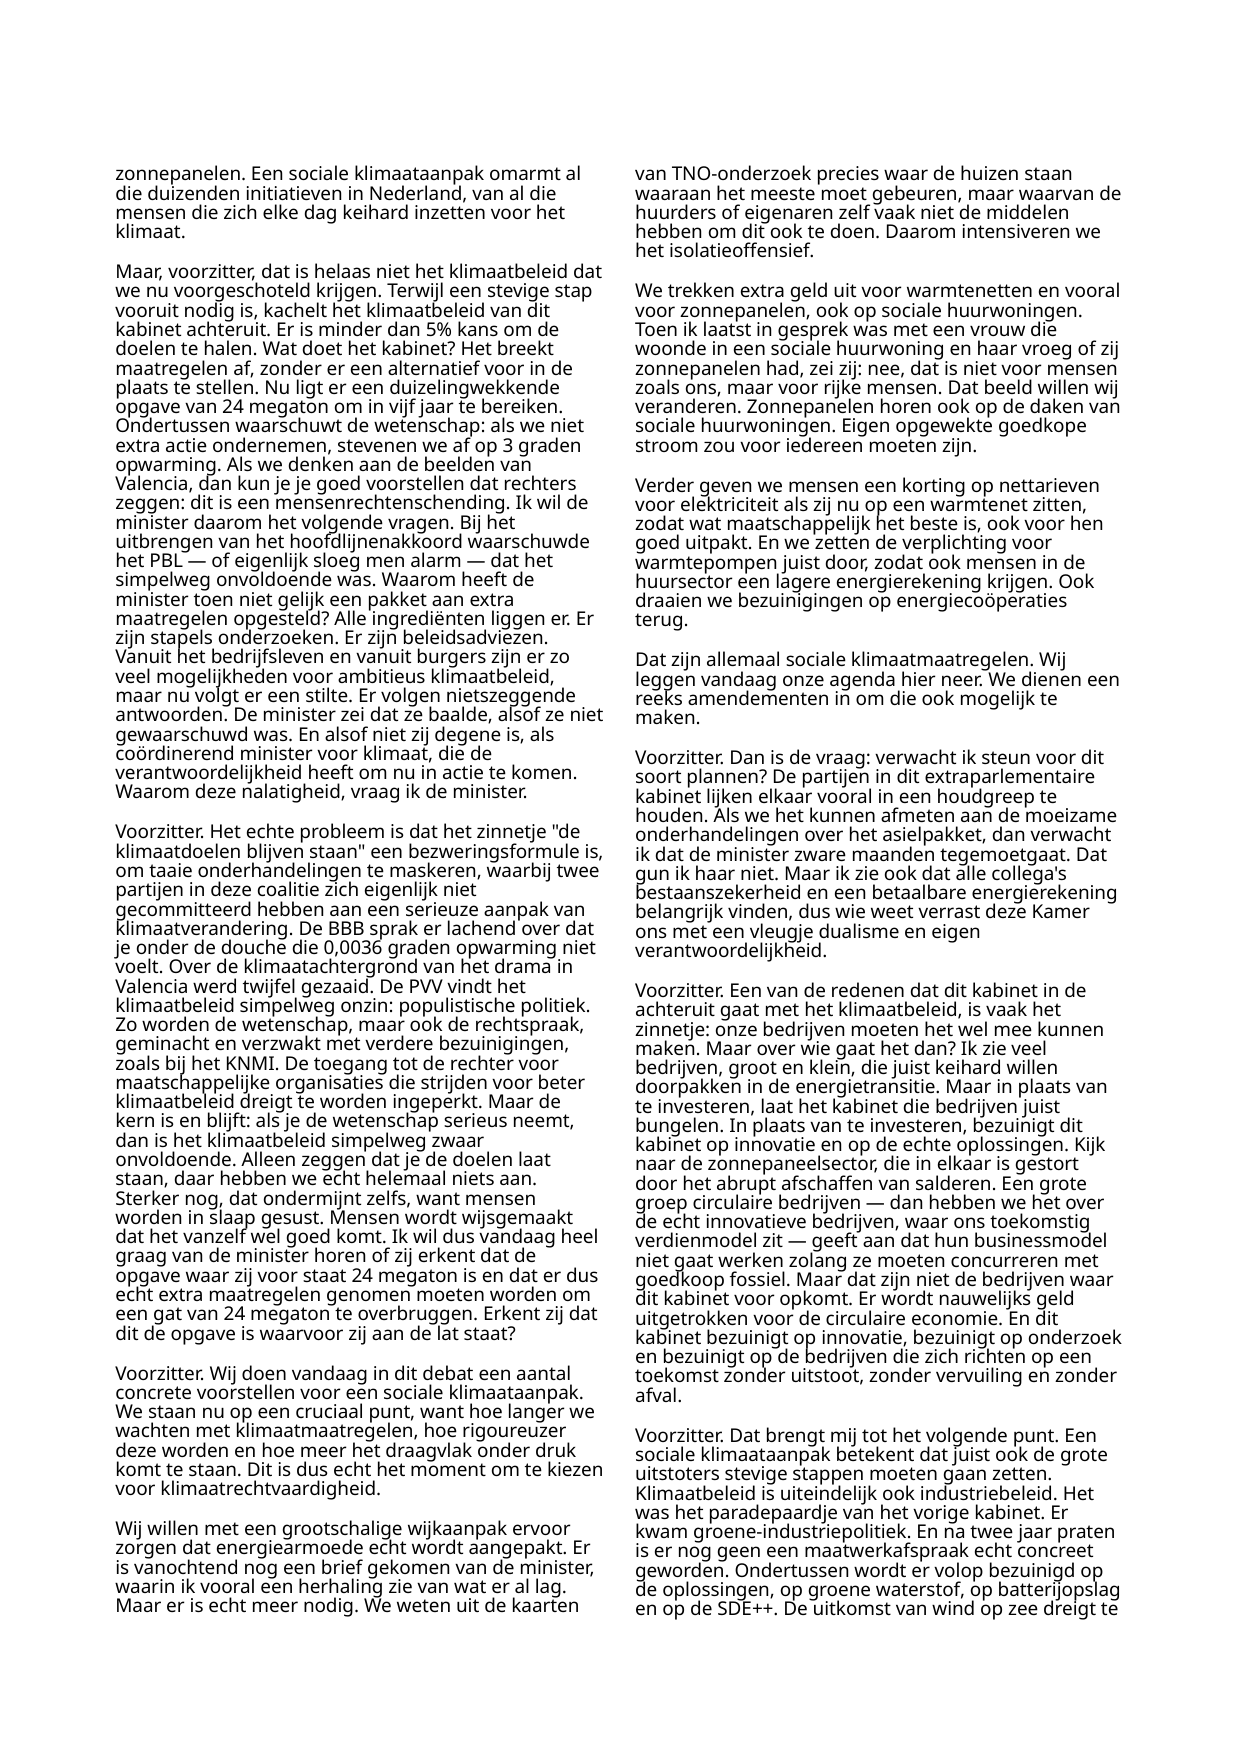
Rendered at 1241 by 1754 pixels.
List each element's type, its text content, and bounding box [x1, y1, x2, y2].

text Voorzitter. Het echte probleem is dat het zinnetje "de klimaatdoelen blijven staan" een bezweringsformule is, om taaie onderhandelingen te maskeren, waarbij twee partijen in deze coalitie zich eigenlijk niet gecommitteerd hebben aan een serieuze aanpak van klimaatverandering. De BBB sprak er lachend over dat je onder de douche die 0,0036 graden opwarming niet voelt. Over de klimaatachtergrond van het drama in Valencia werd twijfel gezaaid. De PVV vindt het klimaatbeleid simpelweg onzin: populistische politiek. Zo worden de wetenschap, maar ook de rechtspraak, geminacht en verzwakt met verdere bezuinigingen, zoals bij het KNMI. De toegang tot de rechter voor maatschappelijke organisaties die strijden voor beter klimaatbeleid dreigt te worden ingeperkt. Maar de kern is en blijft: als je de wetenschap serieus neemt, dan is het klimaatbeleid simpelweg zwaar onvoldoende. Alleen zeggen dat je de doelen laat staan, daar hebben we echt helemaal niets aan. Sterker nog, dat ondermijnt zelfs, want mensen worden in slaap gesust. Mensen wordt wijsgemaakt dat het vanzelf wel goed komt. Ik wil dus vandaag heel graag van de minister horen of zij erkent dat de opgave waar zij voor staat 24 megaton is en dat er dus echt extra maatregelen genomen moeten worden om een gat van 24 megaton te overbruggen. Erkent zij dat dit de opgave is waarvoor zij aan de lat staat? [115, 823, 605, 1344]
text Voorzitter. Dat brengt mij tot het volgende punt. Een sociale klimaataanpak betekent dat juist ook de grote uitstoters stevige stappen moeten gaan zetten. Klimaatbeleid is uiteindelijk ook industriebeleid. Het was het paradepaardje van het vorige kabinet. Er kwam groene-industriepolitiek. En na twee jaar praten is er nog geen een maatwerkafspraak echt concreet geworden. Ondertussen wordt er volop bezuinigd op de oplossingen, op groene waterstof, op batterijopslag en op de SDE++. De uitkomst van wind op zee dreigt te [635, 1427, 1125, 1619]
text We trekken extra geld uit voor warmtenetten en vooral voor zonnepanelen, ook op sociale huurwoningen. Toen ik laatst in gesprek was met een vrouw die woonde in een sociale huurwoning en haar vroeg of zij zonnepanelen had, zei zij: nee, dat is niet voor mensen zoals ons, maar voor rijke mensen. Dat beeld willen wij veranderen. Zonnepanelen horen ook op de daken van sociale huurwoningen. Eigen opgewekte goedkope stroom zou voor iedereen moeten zijn. [635, 282, 1125, 456]
text Voorzitter. Dan is de vraag: verwacht ik steun voor dit soort plannen? De partijen in dit extraparlementaire kabinet lijken elkaar vooral in een houdgreep te houden. Als we het kunnen afmeten aan de moeizame onderhandelingen over het asielpakket, dan verwacht ik dat de minister zware maanden tegemoetgaat. Dat gun ik haar niet. Maar ik zie ook dat alle collega's bestaanszekerheid en een betaalbare energierekening belangrijk vinden, dus wie weet verrast deze Kamer ons met een vleugje dualisme en eigen verantwoordelijkheid. [635, 749, 1125, 961]
text Verder geven we mensen een korting op nettarieven voor elektriciteit als zij nu op een warmtenet zitten, zodat wat maatschappelijk het beste is, ook voor hen goed uitpakt. En we zetten de verplichting voor warmtepompen juist door, zodat ook mensen in de huursector een lagere energierekening krijgen. Ook draaien we bezuinigingen op energiecoöperaties terug. [635, 477, 1125, 631]
text Dat zijn allemaal sociale klimaatmaatregelen. Wij leggen vandaag onze agenda hier neer. We dienen een reeks amendementen in om die ook mogelijk te maken. [635, 651, 1125, 728]
text Wij willen met een grootschalige wijkaanpak ervoor zorgen dat energiearmoede echt wordt aangepakt. Er is vanochtend nog een brief gekomen van de minister, waarin ik vooral een herhaling zie van wat er al lag. Maar er is echt meer nodig. We weten uit de kaarten [115, 1520, 605, 1616]
text Maar, voorzitter, dat is helaas niet het klimaatbeleid dat we nu voorgeschoteld krijgen. Terwijl een stevige stap vooruit nodig is, kachelt het klimaatbeleid van dit kabinet achteruit. Er is minder dan 5% kans om de doelen te halen. Wat doet het kabinet? Het breekt maatregelen af, zonder er een alternatief voor in de plaats te stellen. Nu ligt er een duizelingwekkende opgave van 24 megaton om in vijf jaar te bereiken. Ondertussen waarschuwt de wetenschap: als we niet extra actie ondernemen, stevenen we af op 3 graden opwarming. Als we denken aan de beelden van Valencia, dan kun je je goed voorstellen dat rechters zeggen: dit is een mensenrechtenschending. Ik wil de minister daarom het volgende vragen. Bij het uitbrengen van het hoofdlijnenakkoord waarschuwde het PBL — of eigenlijk sloeg men alarm — dat het simpelweg onvoldoende was. Waarom heeft de minister toen niet gelijk een pakket aan extra maatregelen opgesteld? Alle ingrediënten liggen er. Er zijn stapels onderzoeken. Er zijn beleidsadviezen. Vanuit het bedrijfsleven en vanuit burgers zijn er zo veel mogelijkheden voor ambitieus klimaatbeleid, maar nu volgt er een stilte. Er volgen nietszeggende antwoorden. De minister zei dat ze baalde, alsof ze niet gewaarschuwd was. En alsof niet zij degene is, als coördinerend minister voor klimaat, die de verantwoordelijkheid heeft om nu in actie te komen. Waarom deze nalatigheid, vraag ik de minister. [115, 263, 605, 803]
text Voorzitter. Een van de redenen dat dit kabinet in de achteruit gaat met het klimaatbeleid, is vaak het zinnetje: onze bedrijven moeten het wel mee kunnen maken. Maar over wie gaat het dan? Ik zie veel bedrijven, groot en klein, die juist keihard willen doorpakken in de energietransitie. Maar in plaats van te investeren, laat het kabinet die bedrijven juist bungelen. In plaats van te investeren, bezuinigt dit kabinet op innovatie en op de echte oplossingen. Kijk naar de zonnepaneelsector, die in elkaar is gestort door het abrupt afschaffen van salderen. Een grote groep circulaire bedrijven — dan hebben we het over de echt innovatieve bedrijven, waar ons toekomstig verdienmodel zit — geeft aan dat hun businessmodel niet gaat werken zolang ze moeten concurreren met goedkoop fossiel. Maar dat zijn niet de bedrijven waar dit kabinet voor opkomt. Er wordt nauwelijks geld uitgetrokken voor de circulaire economie. En dit kabinet bezuinigt op innovatie, bezuinigt op onderzoek en bezuinigt op de bedrijven die zich richten op een toekomst zonder uitstoot, zonder vervuiling en zonder afval. [635, 982, 1125, 1406]
text zonnepanelen. Een sociale klimaataanpak omarmt al die duizenden initiatieven in Nederland, van al die mensen die zich elke dag keihard inzetten voor het klimaat. [115, 165, 605, 242]
text van TNO-onderzoek precies waar de huizen staan waaraan het meeste moet gebeuren, maar waarvan de huurders of eigenaren zelf vaak niet de middelen hebben om dit ook te doen. Daarom intensiveren we het isolatieoffensief. [635, 165, 1125, 262]
text Voorzitter. Wij doen vandaag in dit debat een aantal concrete voorstellen voor een sociale klimaataanpak. We staan nu op een cruciaal punt, want hoe langer we wachten met klimaatmaatregelen, hoe rigoureuzer deze worden en hoe meer het draagvlak onder druk komt te staan. Dit is dus echt het moment om te kiezen voor klimaatrechtvaardigheid. [115, 1364, 605, 1499]
